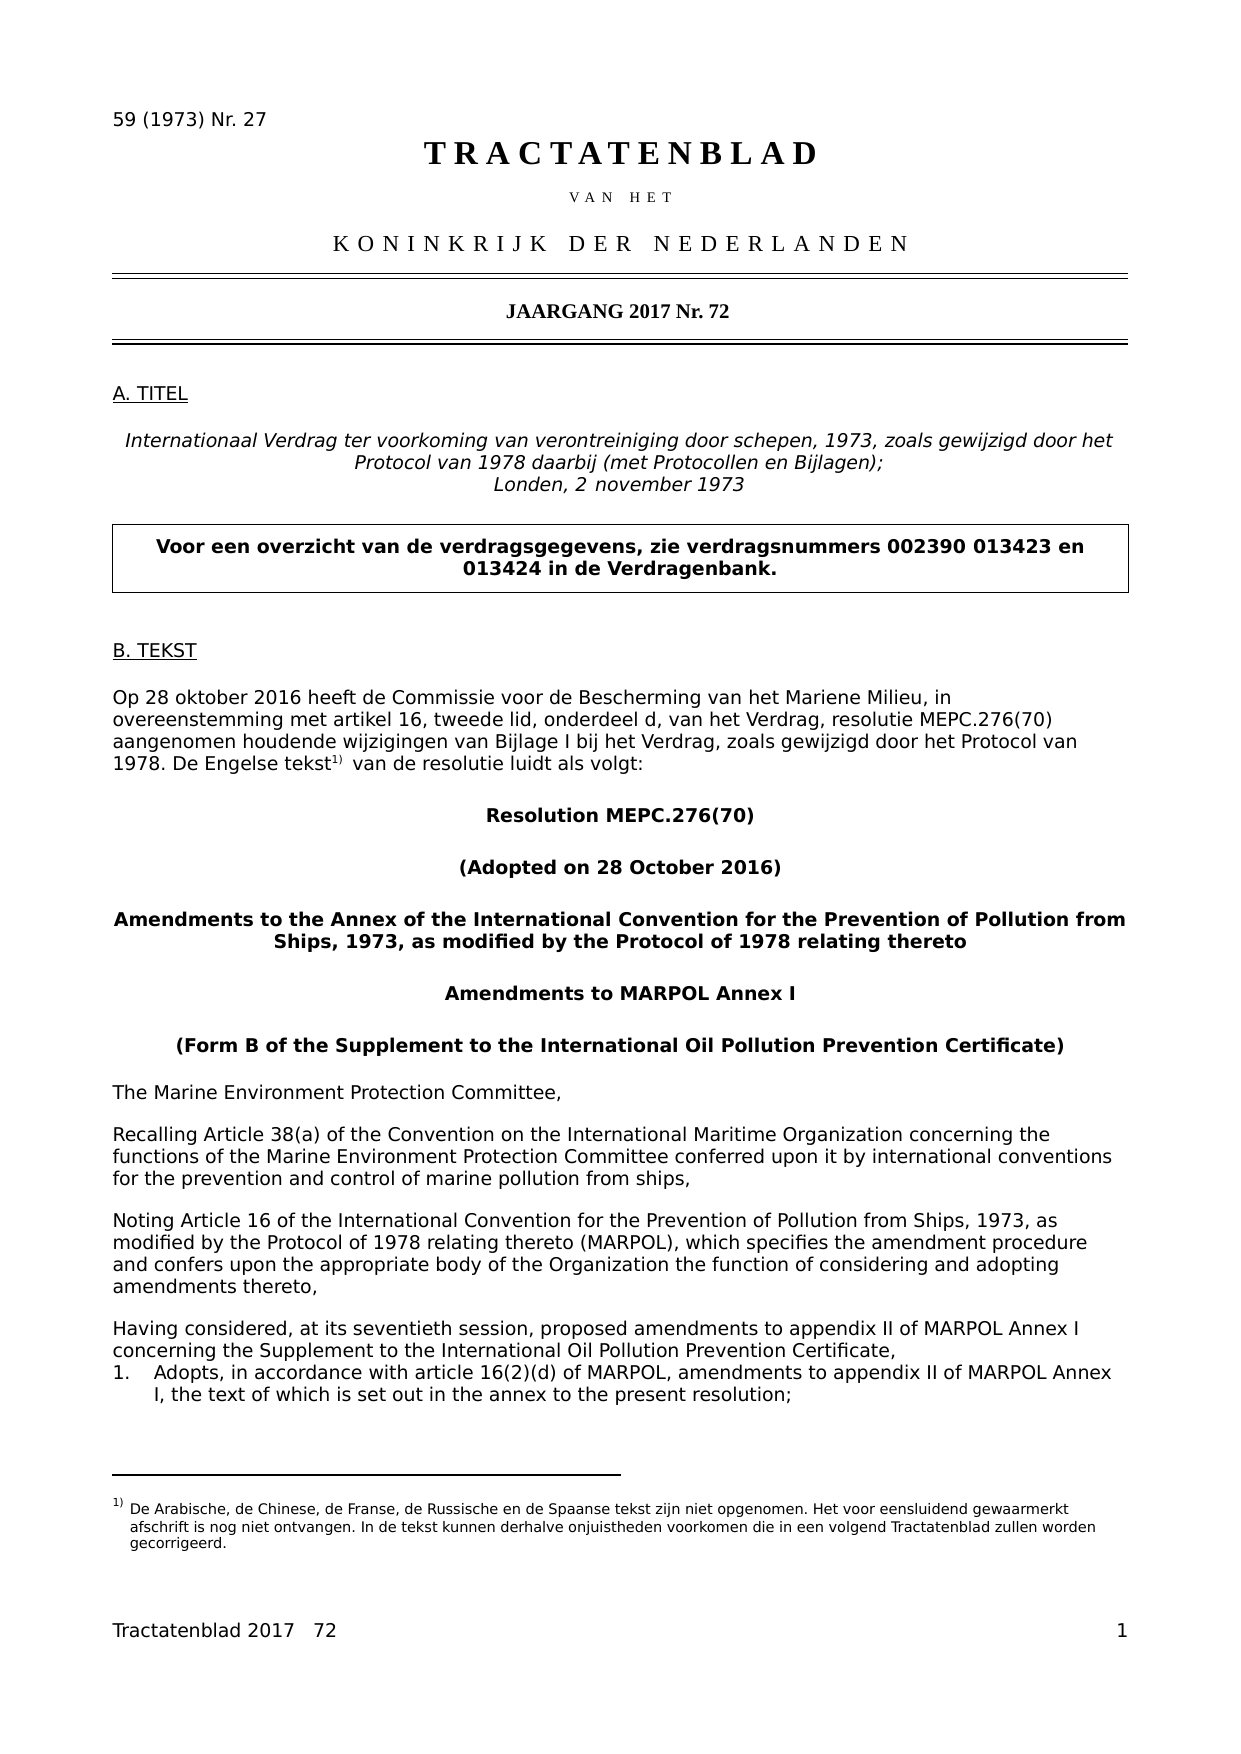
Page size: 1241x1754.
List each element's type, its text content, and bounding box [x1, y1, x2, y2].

subtitle A. TITEL [112, 383, 1128, 405]
text Noting Article 16 of the International Convention for the Prevention of Pollution from Ships, 1973, as modified by the Protocol of 1978 relating thereto (MARPOL), which specifies the amendment procedure and confers upon the appropriate body of the Organization the function of considering and adopting amendments thereto, [112, 1210, 1128, 1298]
text Having considered, at its seventieth session, proposed amendments to appendix II of MARPOL Annex I concerning the Supplement to the International Oil Pollution Prevention Certificate, [112, 1318, 1128, 1362]
text 1. Adopts, in accordance with article 16(2)(d) of MARPOL, amendments to appendix II of MARPOL Annex I, the text of which is set out in the annex to the present resolution; [112, 1362, 1128, 1406]
subtitle (Adopted on 28 October 2016) [112, 857, 1128, 879]
text De Arabische, de Chinese, de Franse, de Russische en de Spaanse tekst zijn niet opgenomen. Het voor eensluidend gewaarmerkt afschrift is nog niet ontvangen. In de tekst kunnen derhalve onjuistheden voorkomen die in een volgend Tractatenblad zullen worden gecorrigeerd. [112, 1496, 1128, 1552]
text Internationaal Verdrag ter voorkoming van verontreiniging door schepen, 1973, zoals gewijzigd door het Protocol van 1978 daarbij (met Protocollen en Bijlagen); [112, 430, 1128, 474]
text The Marine Environment Protection Committee, [112, 1082, 1128, 1104]
subtitle Amendments to MARPOL Annex I [112, 983, 1128, 1005]
subtitle Resolution MEPC.276(70) [112, 805, 1128, 827]
text Recalling Article 38(a) of the Convention on the International Maritime Organization concerning the functions of the Marine Environment Protection Committee conferred upon it by international conventions for the prevention and control of marine pollution from ships, [112, 1124, 1128, 1190]
text JAARGANG 2017 Nr. 72 [112, 299, 1128, 323]
text TRACTATENBLAD [112, 133, 1128, 172]
text Londen, 2 november 1973 [112, 474, 1128, 496]
text 59 (1973) Nr. 27 [112, 109, 1128, 131]
subtitle B. TEKST [112, 640, 1128, 662]
text Op 28 oktober 2016 heeft de Commissie voor de Bescherming van het Mariene Milieu, in overeenstemming met artikel 16, tweede lid, onderdeel d, van het Verdrag, resolutie MEPC.276(70) aangenomen houdende wijzigingen van Bijlage I bij het Verdrag, zoals gewijzigd door het Protocol van 1978. De Engelse tekst van de resolutie luidt als volgt: [112, 687, 1128, 775]
text KONINKRIJK DER NEDERLANDEN [112, 229, 1128, 256]
subtitle Amendments to the Annex of the International Convention for the Prevention of Pollution from Ships, 1973, as modified by the Protocol of 1978 relating thereto [112, 909, 1128, 953]
subtitle (Form B of the Supplement to the International Oil Pollution Prevention Certificate) [112, 1035, 1128, 1057]
text VAN HET [112, 189, 1128, 206]
